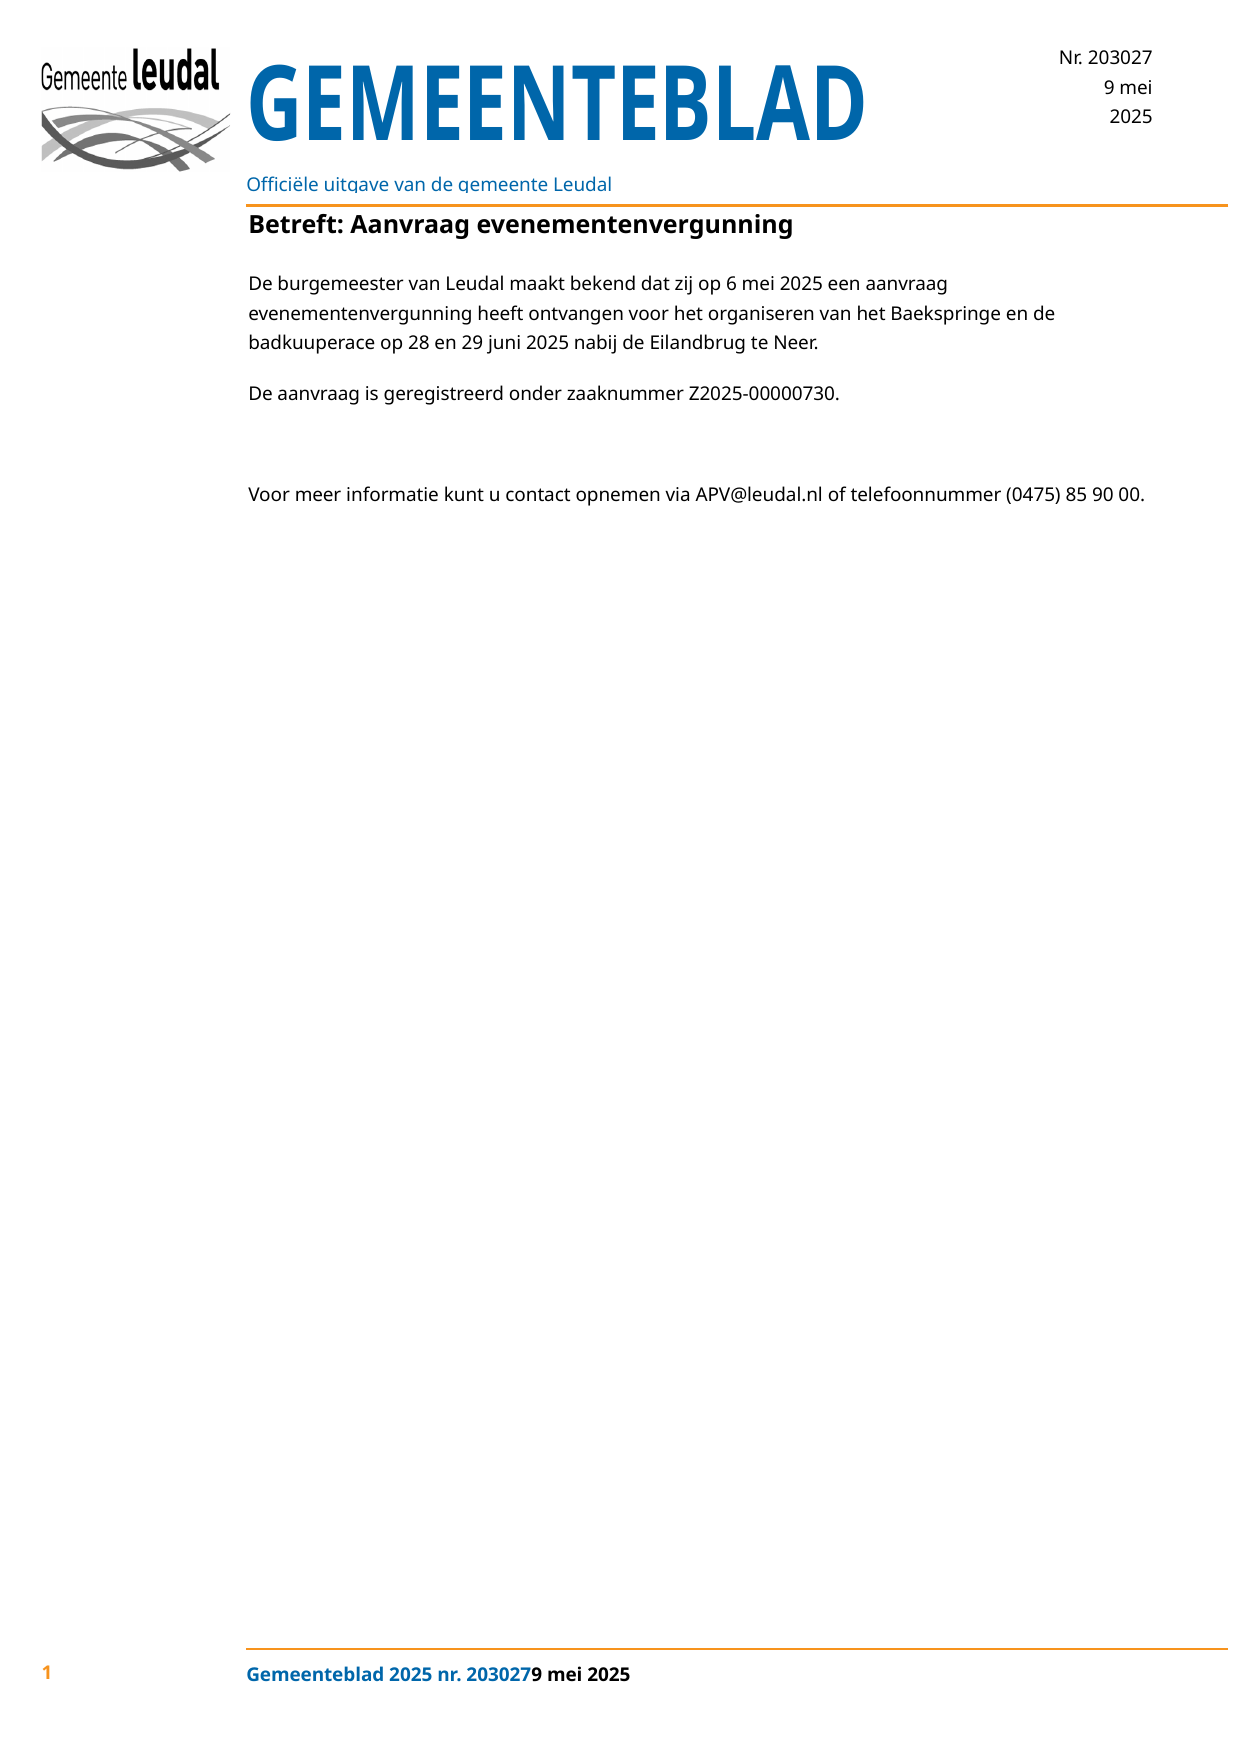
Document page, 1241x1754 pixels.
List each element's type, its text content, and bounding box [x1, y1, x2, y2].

text De burgemeester van Leudal maakt bekend dat zij op 6 mei 2025 een aanvraag evenementenvergunning heeft ontvangen voor het organiseren van het Baekspringe en de badkuuperace op 28 en 29 juni 2025 nabij de Eilandbrug te Neer. [248, 270, 1152, 355]
text De aanvraag is geregistreerd onder zaaknummer Z2025-00000730. [248, 380, 1152, 406]
text Betreft: Aanvraag evenementenvergunning [248, 207, 1152, 241]
picture [41, 47, 231, 172]
text Voor meer informatie kunt u contact opnemen via APV@leudal.nl of telefoonnummer (0475) 85 90 00. [248, 481, 1152, 506]
